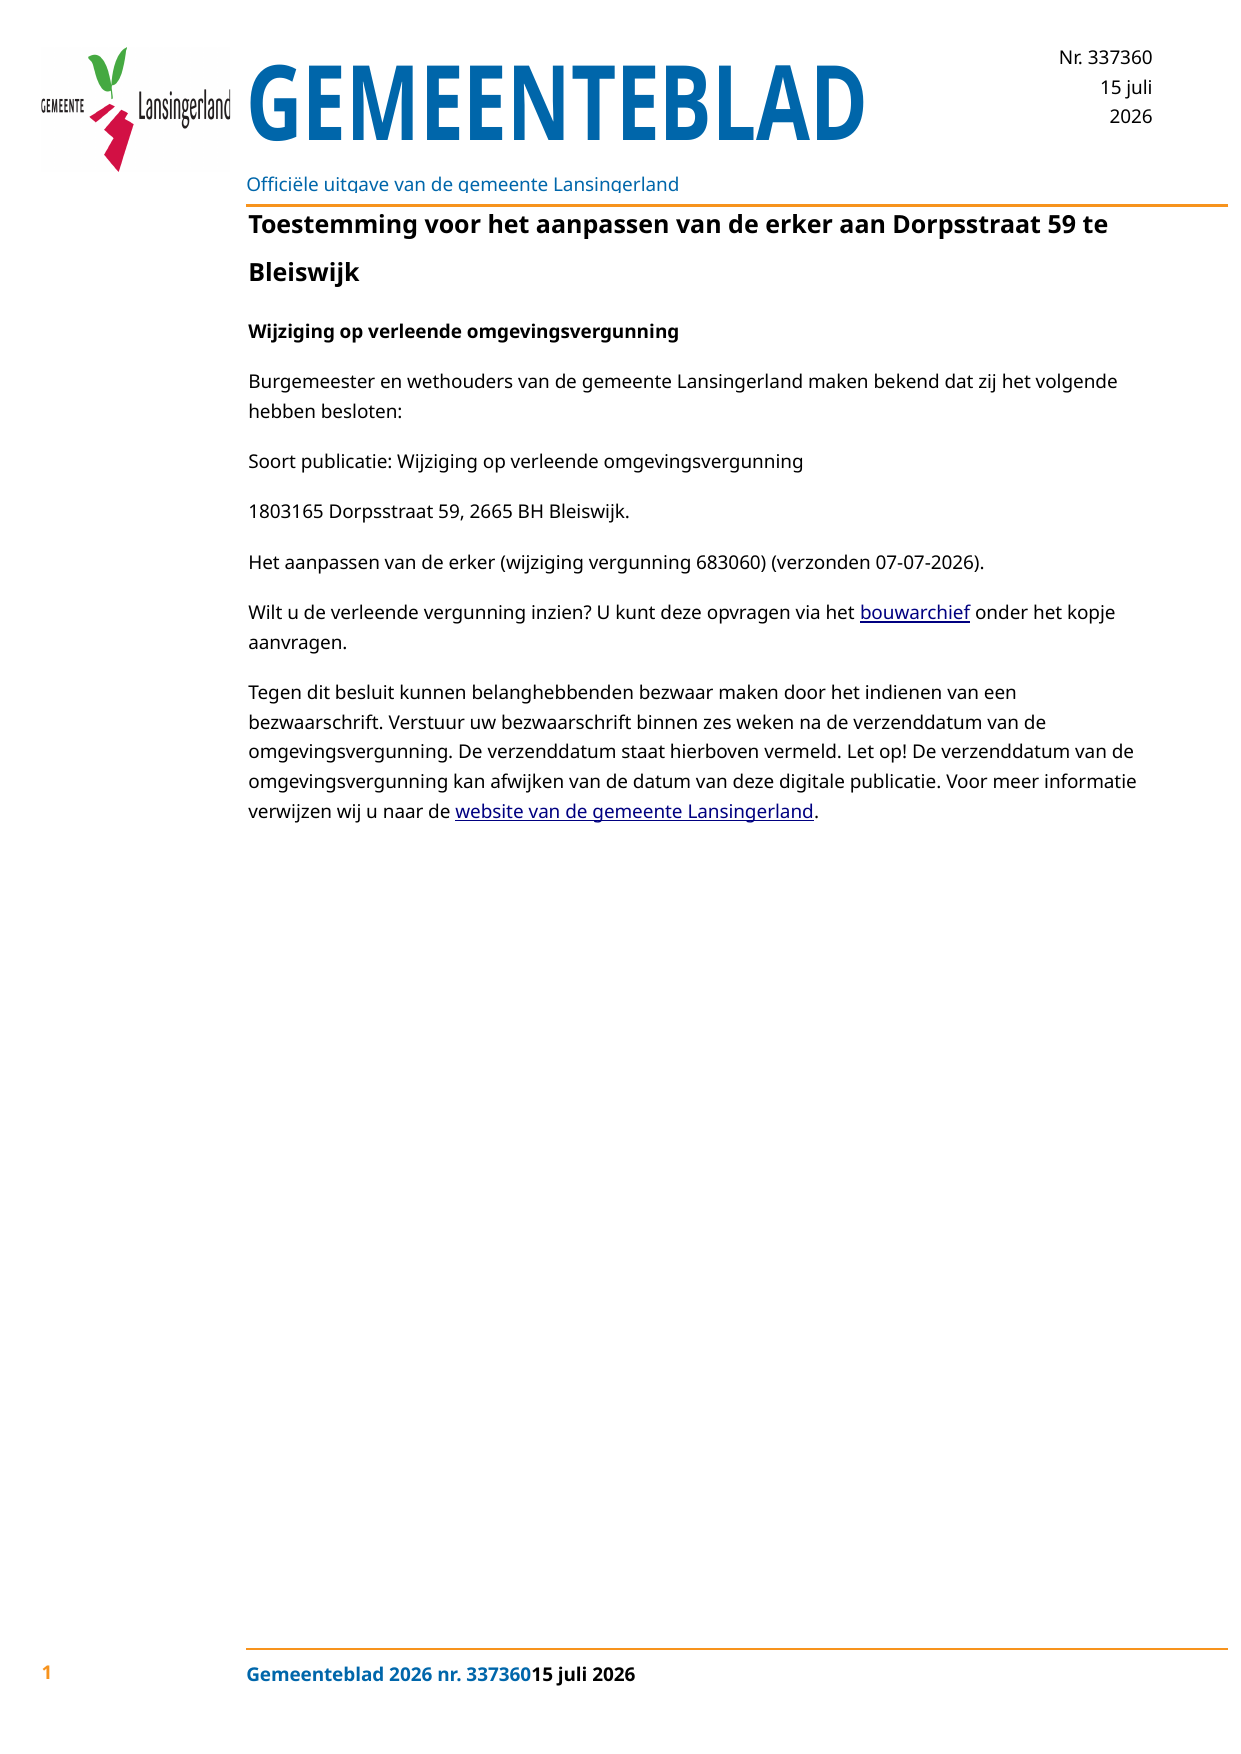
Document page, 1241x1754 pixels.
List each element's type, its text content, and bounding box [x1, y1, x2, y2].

picture [41, 47, 231, 172]
text Tegen dit besluit kunnen belanghebbenden bezwaar maken door het indienen van een bezwaarschrift. Verstuur uw bezwaarschrift binnen zes weken na de verzenddatum van de omgevingsvergunning. De verzenddatum staat hierboven vermeld. Let op! De verzenddatum van de omgevingsvergunning kan afwijken van de datum van deze digitale publicatie. Voor meer informatie verwijzen wij u naar de website van de gemeente Lansingerland. [248, 679, 1152, 824]
text Soort publicatie: Wijziging op verleende omgevingsvergunning [248, 448, 1152, 474]
text Het aanpassen van de erker (wijziging vergunning 683060) (verzonden 07-07-2026). [248, 549, 1152, 575]
text Wilt u de verleende vergunning inzien? U kunt deze opvragen via het bouwarchief onder het kopje aanvragen. [248, 599, 1152, 655]
text 1803165 Dorpsstraat 59, 2665 BH Bleiswijk. [248, 499, 1152, 524]
text Burgemeester en wethouders van de gemeente Lansingerland maken bekend dat zij het volgende hebben besloten: [248, 368, 1152, 424]
text Toestemming voor het aanpassen van de erker aan Dorpsstraat 59 te Bleiswijk [248, 207, 1152, 288]
text Wijziging op verleende omgevingsvergunning [248, 318, 1152, 344]
